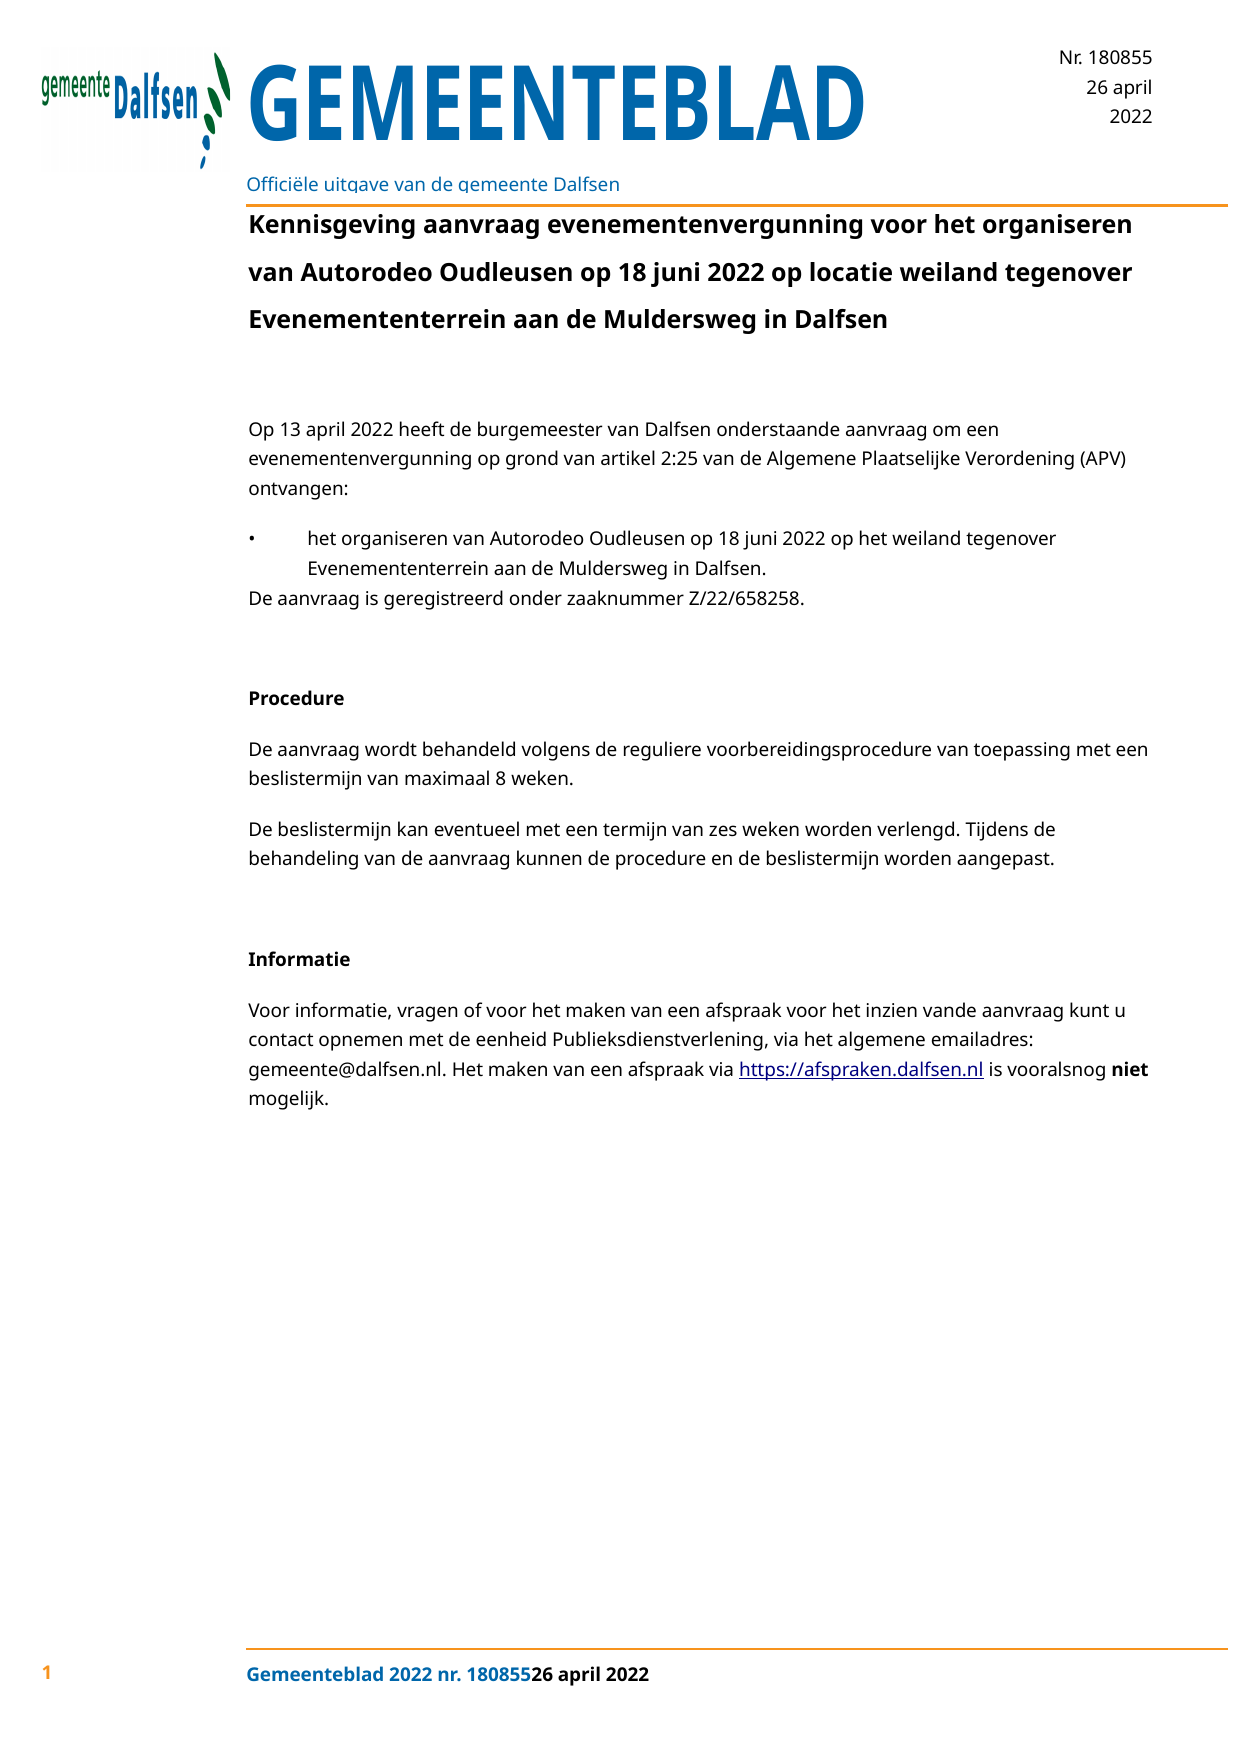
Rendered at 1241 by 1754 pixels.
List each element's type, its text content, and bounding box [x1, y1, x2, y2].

text De aanvraag wordt behandeld volgens de reguliere voorbereidingsprocedure van toepassing met een beslistermijn van maximaal 8 weken. [248, 736, 1152, 791]
list het organiseren van Autorodeo Oudleusen op 18 juni 2022 op het weiland tegenover Evenemententerrein aan de Muldersweg in Dalfsen. [248, 526, 1152, 581]
text De aanvraag is geregistreerd onder zaaknummer Z/22/658258. [248, 585, 1152, 610]
text Informatie [248, 946, 1152, 972]
text Op 13 april 2022 heeft de burgemeester van Dalfsen onderstaande aanvraag om een evenementenvergunning op grond van artikel 2:25 van de Algemene Plaatselijke Verordening (APV) ontvangen: [248, 416, 1152, 501]
text Kennisgeving aanvraag evenementenvergunning voor het organiseren van Autorodeo Oudleusen op 18 juni 2022 op locatie weiland tegenover Evenemententerrein aan de Muldersweg in Dalfsen [248, 207, 1152, 336]
text Voor informatie, vragen of voor het maken van een afspraak voor het inzien vande aanvraag kunt u contact opnemen met de eenheid Publieksdienstverlening, via het algemene emailadres: gemeente@dalfsen.nl. Het maken van een afspraak via https://afspraken.dalfsen.nl is vooralsnog niet mogelijk. [248, 997, 1152, 1111]
text Procedure [248, 686, 1152, 711]
picture [41, 47, 231, 172]
text De beslistermijn kan eventueel met een termijn van zes weken worden verlengd. Tijdens de behandeling van de aanvraag kunnen de procedure en de beslistermijn worden aangepast. [248, 816, 1152, 871]
